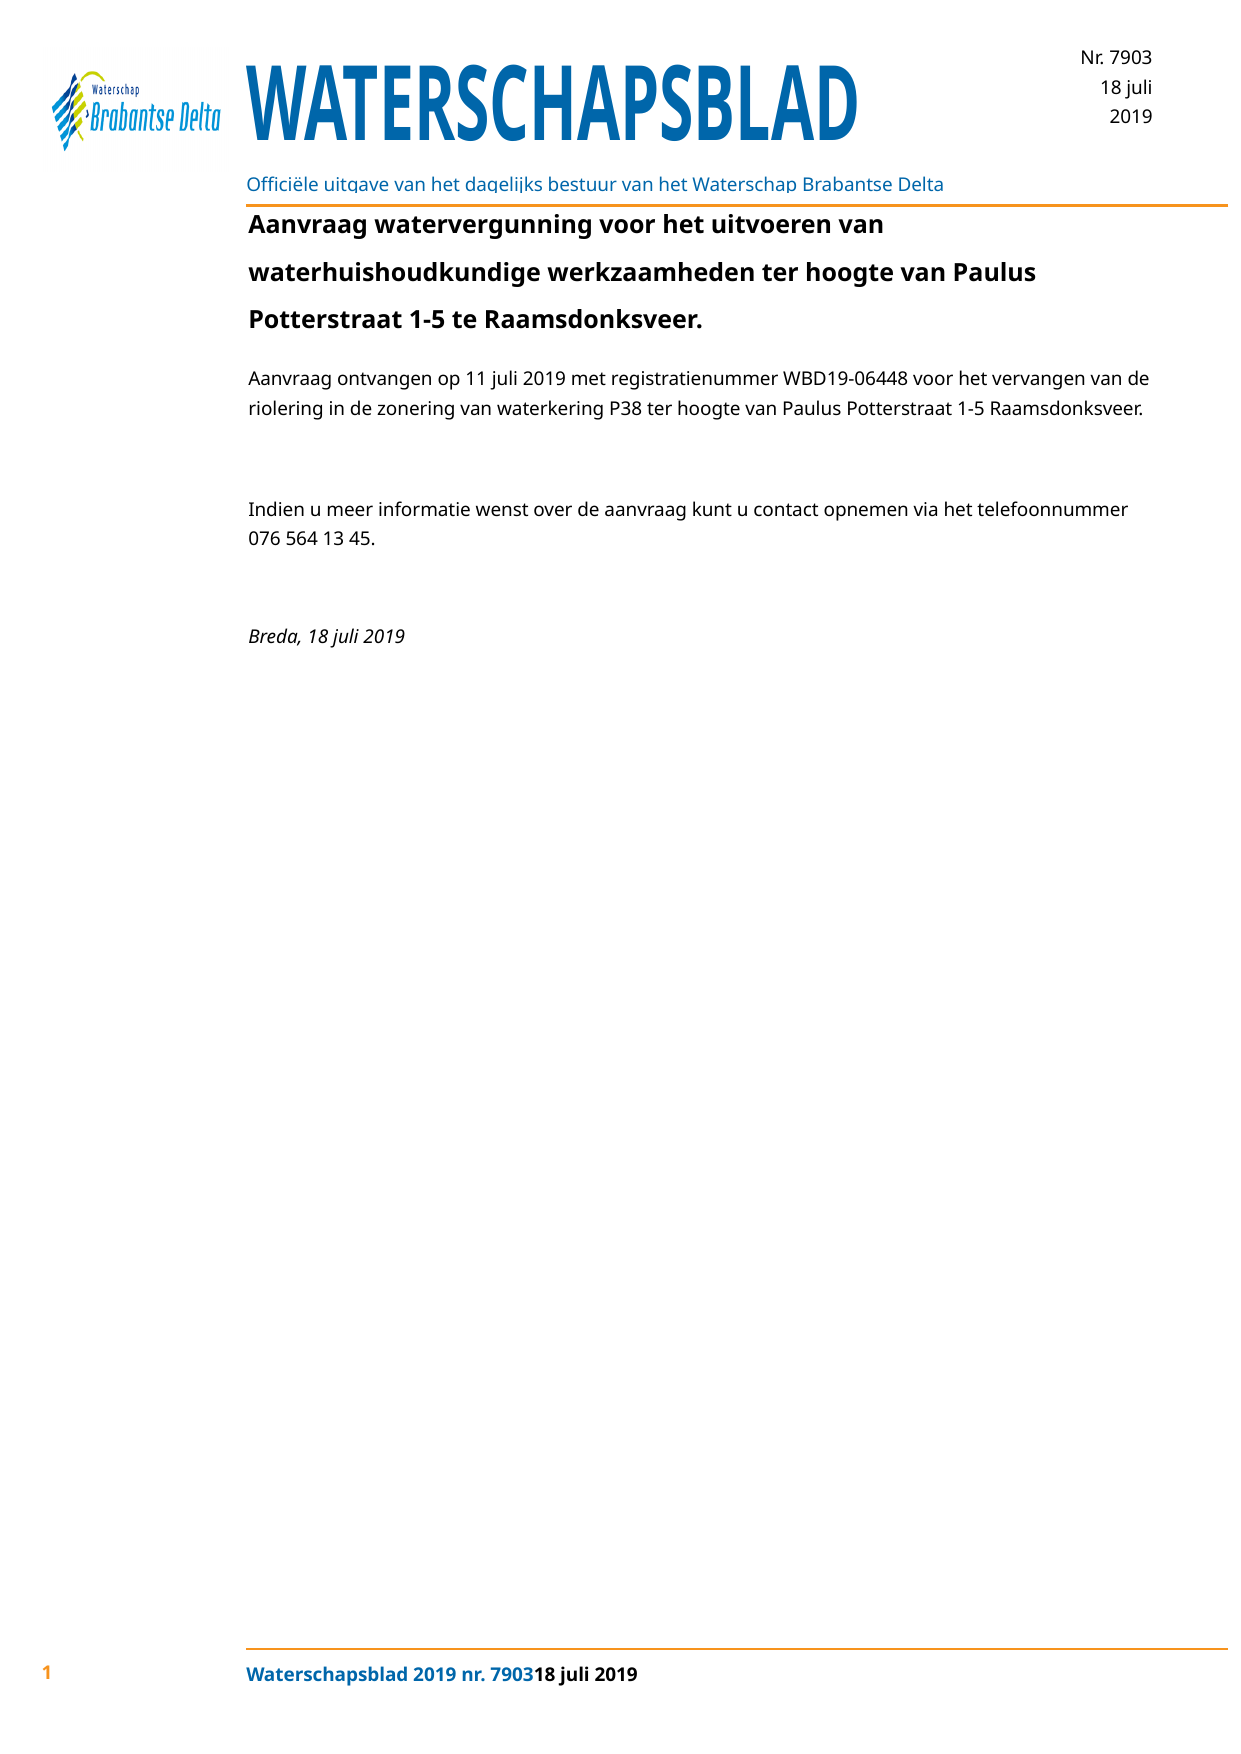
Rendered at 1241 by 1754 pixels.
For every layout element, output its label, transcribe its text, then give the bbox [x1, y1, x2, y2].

picture [41, 47, 231, 172]
text Aanvraag watervergunning voor het uitvoeren van waterhuishoudkundige werkzaamheden ter hoogte van Paulus Potterstraat 1-5 te Raamsdonksveer. [248, 207, 1152, 336]
text Breda, 18 juli 2019 [248, 624, 1152, 649]
text Indien u meer informatie wenst over de aanvraag kunt u contact opnemen via het telefoonnummer 076 564 13 45. [248, 496, 1152, 551]
text Aanvraag ontvangen op 11 juli 2019 met registratienummer WBD19-06448 voor het vervangen van de riolering in de zonering van waterkering P38 ter hoogte van Paulus Potterstraat 1-5 Raamsdonksveer. [248, 366, 1152, 421]
